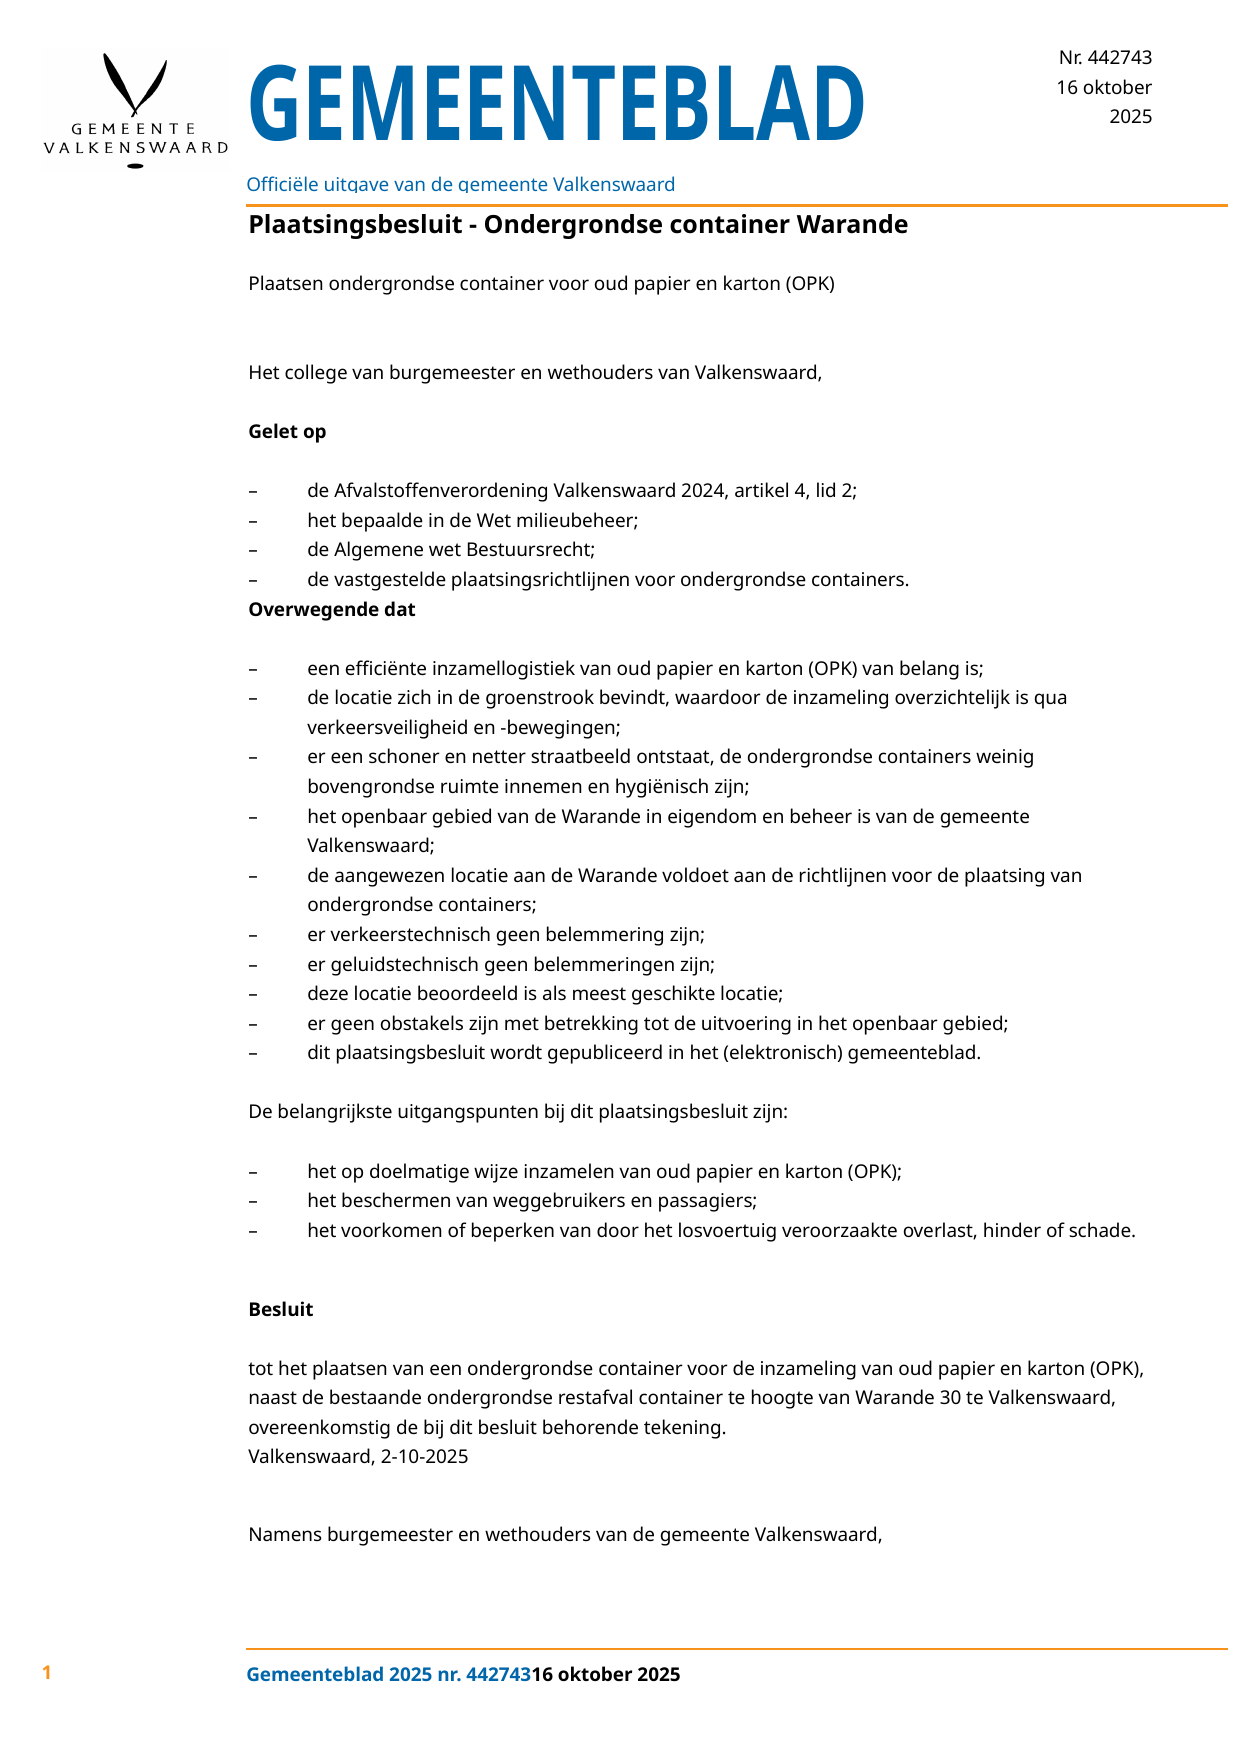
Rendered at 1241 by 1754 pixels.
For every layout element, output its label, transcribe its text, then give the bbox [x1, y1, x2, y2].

picture [41, 47, 231, 172]
list de aangewezen locatie aan de Warande voldoet aan de richtlijnen voor de plaatsing van ondergrondse containers; [248, 862, 1152, 917]
list het beschermen van weggebruikers en passagiers; [248, 1187, 1152, 1213]
text Besluit [248, 1296, 1152, 1322]
list het openbaar gebied van de Warande in eigendom en beheer is van de gemeente Valkenswaard; [248, 803, 1152, 858]
text Plaatsingsbesluit - Ondergrondse container Warande [248, 207, 1152, 241]
list er geluidstechnisch geen belemmeringen zijn; [248, 951, 1152, 976]
list de Algemene wet Bestuursrecht; [248, 537, 1152, 562]
list een efficiënte inzamellogistiek van oud papier en karton (OPK) van belang is; [248, 655, 1152, 681]
list er geen obstakels zijn met betrekking tot de uitvoering in het openbaar gebied; [248, 1010, 1152, 1036]
text Namens burgemeester en wethouders van de gemeente Valkenswaard, [248, 1521, 1152, 1547]
list er een schoner en netter straatbeeld ontstaat, de ondergrondse containers weinig bovengrondse ruimte innemen en hygiënisch zijn; [248, 744, 1152, 799]
list het op doelmatige wijze inzamelen van oud papier en karton (OPK); [248, 1158, 1152, 1183]
text Gelet op [248, 418, 1152, 444]
text Overwegende dat [248, 596, 1152, 621]
list de Afvalstoffenverordening Valkenswaard 2024, artikel 4, lid 2; [248, 477, 1152, 503]
text Plaatsen ondergrondse container voor oud papier en karton (OPK) [248, 270, 1152, 296]
text Het college van burgemeester en wethouders van Valkenswaard, [248, 359, 1152, 385]
list het bepaalde in de Wet milieubeheer; [248, 507, 1152, 533]
list de vastgestelde plaatsingsrichtlijnen voor ondergrondse containers. [248, 566, 1152, 592]
list het voorkomen of beperken van door het losvoertuig veroorzaakte overlast, hinder of schade. [248, 1217, 1152, 1243]
list er verkeerstechnisch geen belemmering zijn; [248, 921, 1152, 947]
text Valkenswaard, 2-10-2025 [248, 1444, 1152, 1469]
text De belangrijkste uitgangspunten bij dit plaatsingsbesluit zijn: [248, 1099, 1152, 1124]
list dit plaatsingsbesluit wordt gepubliceerd in het (elektronisch) gemeenteblad. [248, 1039, 1152, 1065]
list de locatie zich in de groenstrook bevindt, waardoor de inzameling overzichtelijk is qua verkeersveiligheid en -bewegingen; [248, 684, 1152, 740]
text tot het plaatsen van een ondergrondse container voor de inzameling van oud papier en karton (OPK), naast de bestaande ondergrondse restafval container te hoogte van Warande 30 te Valkenswaard, overeenkomstig de bij dit besluit behorende tekening. [248, 1355, 1152, 1440]
list deze locatie beoordeeld is als meest geschikte locatie; [248, 980, 1152, 1006]
